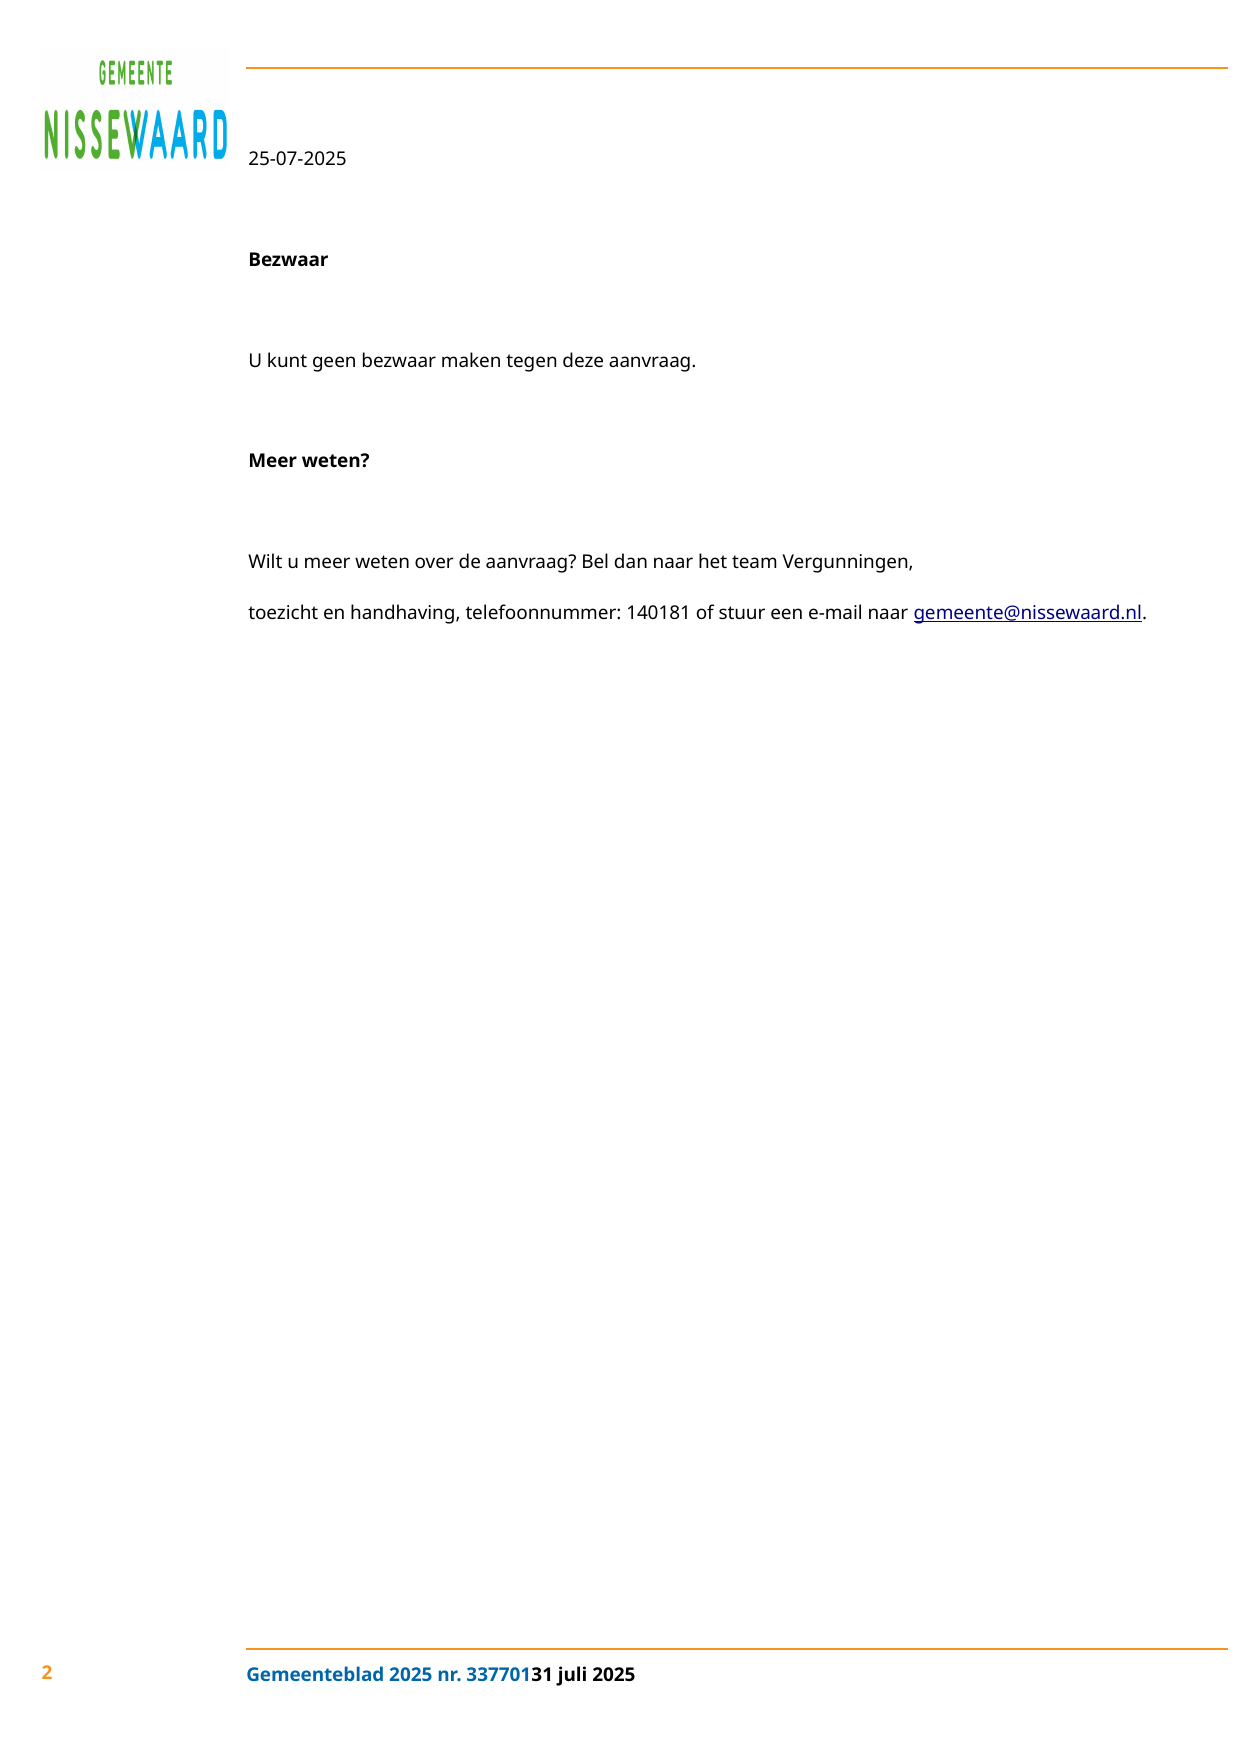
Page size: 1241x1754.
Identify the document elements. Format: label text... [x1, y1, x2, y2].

picture [41, 47, 231, 172]
text toezicht en handhaving, telefoonnummer: 140181 of stuur een e-mail naar gemeente@nissewaard.nl. [248, 599, 1152, 625]
text U kunt geen bezwaar maken tegen deze aanvraag. [248, 347, 1152, 373]
text Bezwaar [248, 246, 1152, 272]
text Wilt u meer weten over de aanvraag? Bel dan naar het team Vergunningen, [248, 548, 1152, 574]
text Meer weten? [248, 448, 1152, 473]
text 25-07-2025 [248, 145, 1152, 171]
